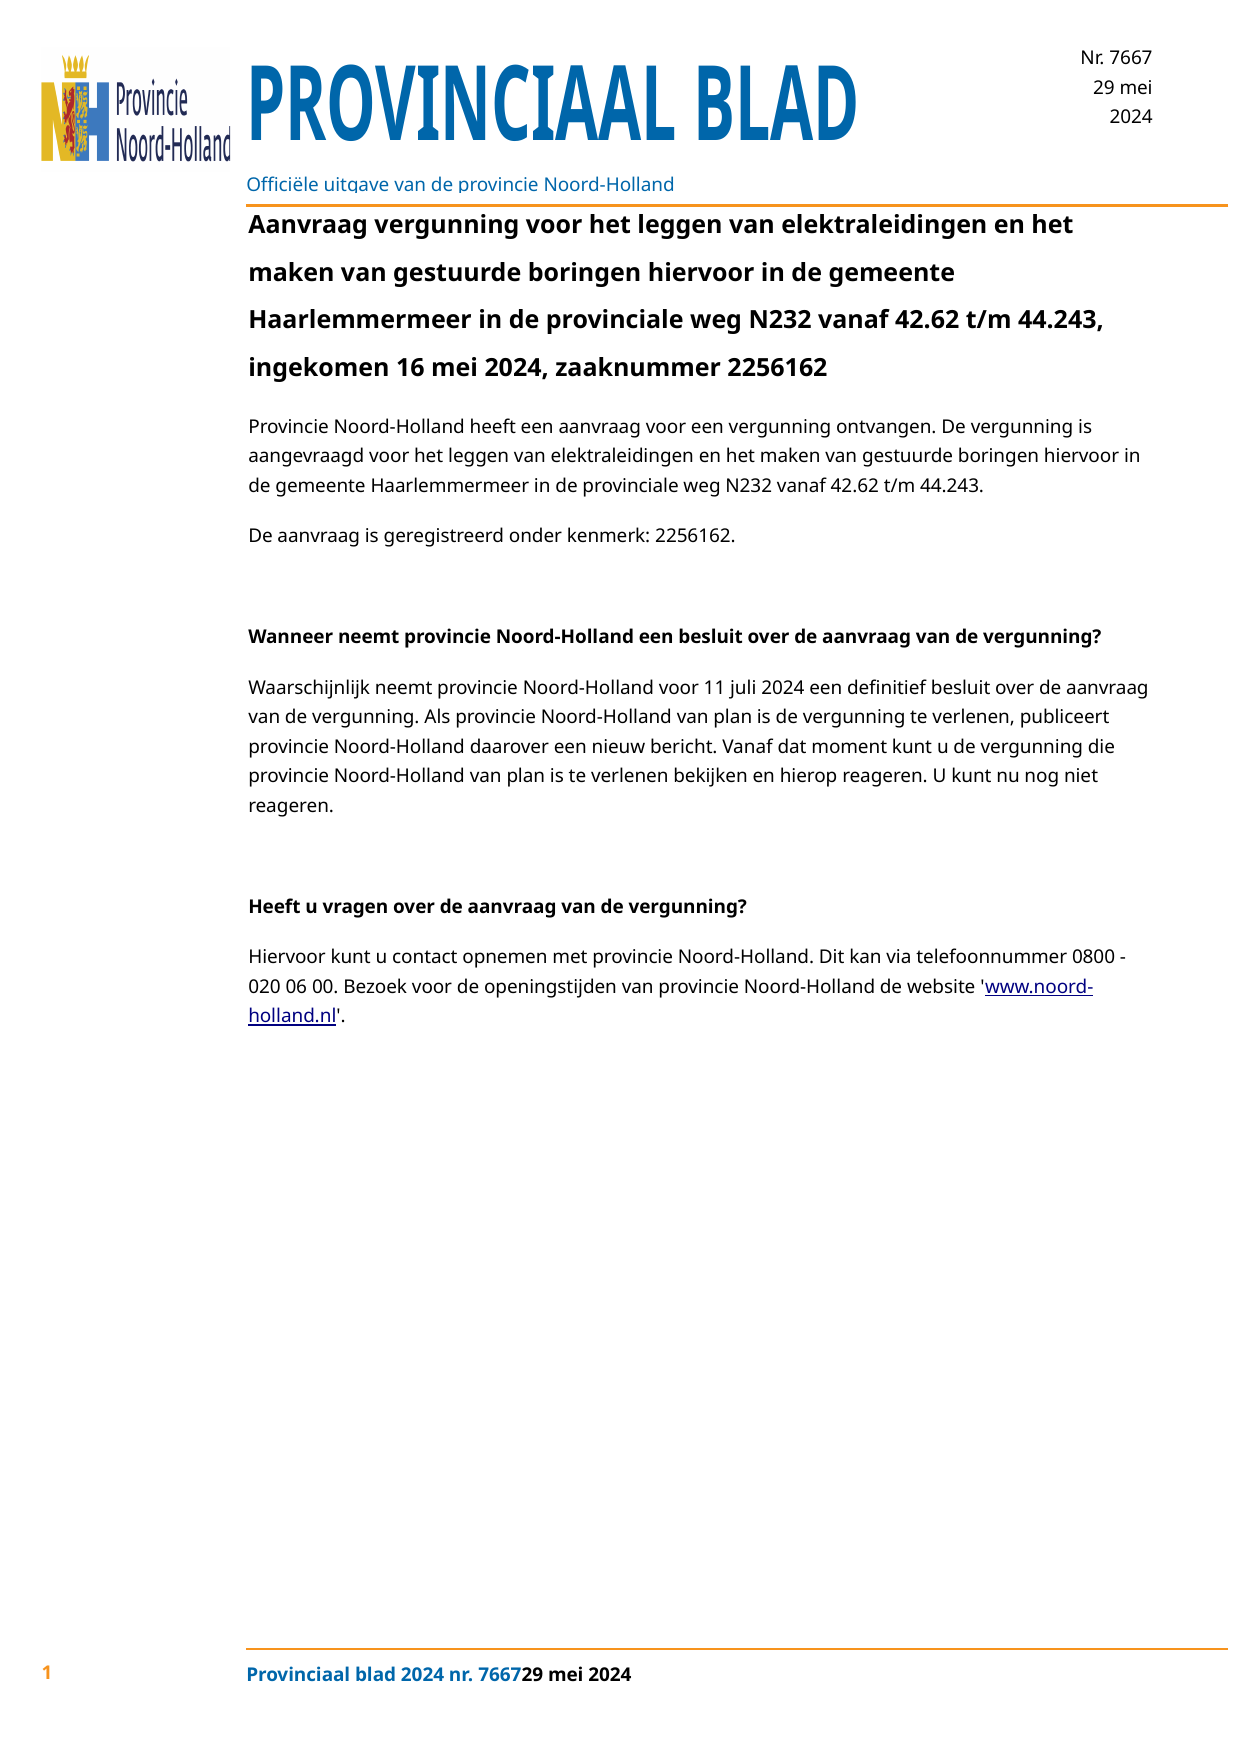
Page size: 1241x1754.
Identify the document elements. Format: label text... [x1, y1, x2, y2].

picture [41, 47, 231, 172]
text Heeft u vragen over de aanvraag van de vergunning? [248, 893, 1152, 919]
text Hiervoor kunt u contact opnemen met provincie Noord-Holland. Dit kan via telefoonnummer 0800 - 020 06 00. Bezoek voor de openingstijden van provincie Noord-Holland de website 'www.noord-holland.nl'. [248, 943, 1152, 1028]
text Waarschijnlijk neemt provincie Noord-Holland voor 11 juli 2024 een definitief besluit over de aanvraag van de vergunning. Als provincie Noord-Holland van plan is de vergunning te verlenen, publiceert provincie Noord-Holland daarover een nieuw bericht. Vanaf dat moment kunt u de vergunning die provincie Noord-Holland van plan is te verlenen bekijken en hierop reageren. U kunt nu nog niet reageren. [248, 674, 1152, 818]
text De aanvraag is geregistreerd onder kenmerk: 2256162. [248, 523, 1152, 548]
text Aanvraag vergunning voor het leggen van elektraleidingen en het maken van gestuurde boringen hiervoor in de gemeente Haarlemmermeer in de provinciale weg N232 vanaf 42.62 t/m 44.243, ingekomen 16 mei 2024, zaaknummer 2256162 [248, 207, 1152, 384]
text Wanneer neemt provincie Noord-Holland een besluit over de aanvraag van de vergunning? [248, 623, 1152, 649]
text Provincie Noord-Holland heeft een aanvraag voor een vergunning ontvangen. De vergunning is aangevraagd voor het leggen van elektraleidingen en het maken van gestuurde boringen hiervoor in de gemeente Haarlemmermeer in de provinciale weg N232 vanaf 42.62 t/m 44.243. [248, 413, 1152, 498]
